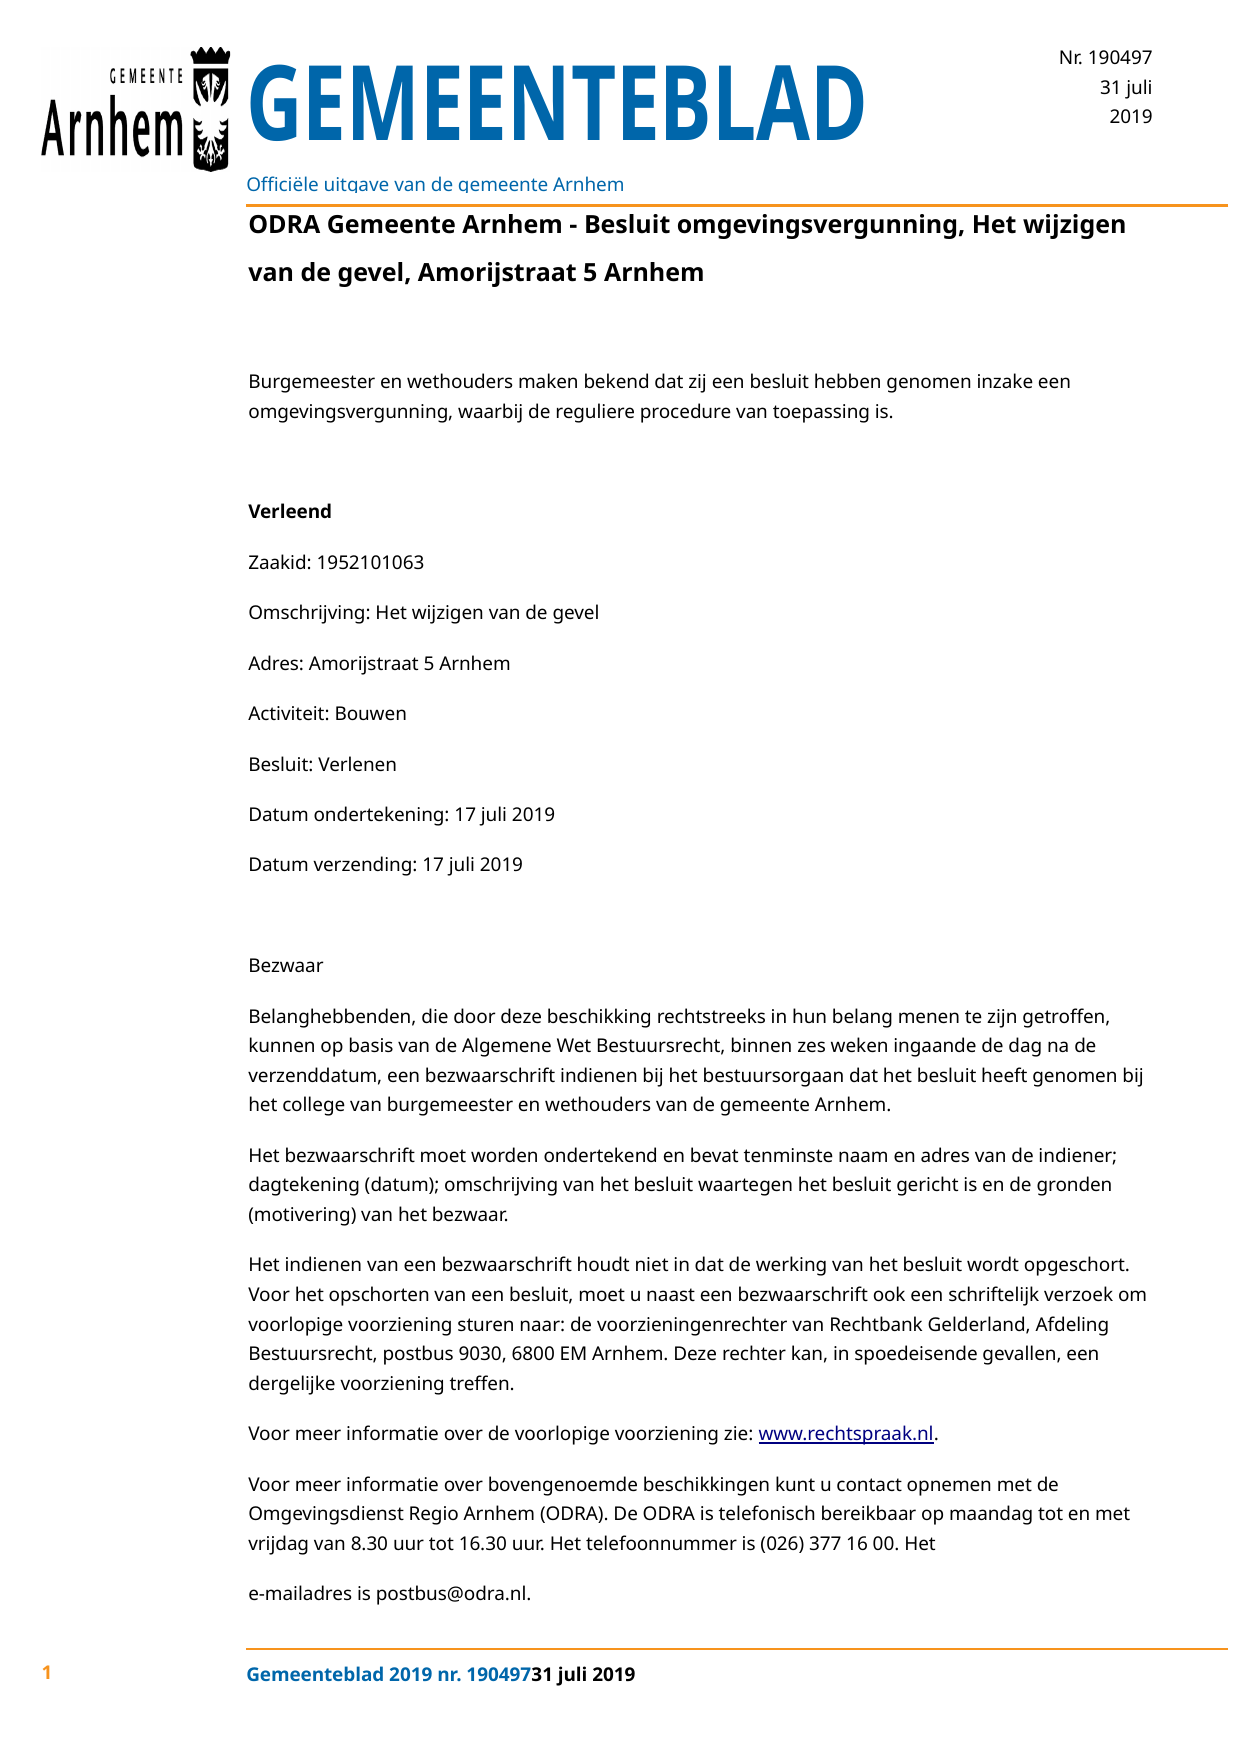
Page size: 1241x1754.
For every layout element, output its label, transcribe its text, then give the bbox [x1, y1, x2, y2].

text Datum ondertekening: 17 juli 2019 [248, 801, 1152, 827]
picture [41, 47, 231, 172]
text Bezwaar [248, 952, 1152, 978]
text Het indienen van een bezwaarschrift houdt niet in dat de werking van het besluit wordt opgeschort. Voor het opschorten van een besluit, moet u naast een bezwaarschrift ook een schriftelijk verzoek om voorlopige voorziening sturen naar: de voorzieningenrechter van Rechtbank Gelderland, Afdeling Bestuursrecht, postbus 9030, 6800 EM Arnhem. Deze rechter kan, in spoedeisende gevallen, een dergelijke voorziening treffen. [248, 1252, 1152, 1396]
text Besluit: Verlenen [248, 751, 1152, 777]
text Voor meer informatie over bovengenoemde beschikkingen kunt u contact opnemen met de Omgevingsdienst Regio Arnhem (ODRA). De ODRA is telefonisch bereikbaar op maandag tot en met vrijdag van 8.30 uur tot 16.30 uur. Het telefoonnummer is (026) 377 16 00. Het [248, 1471, 1152, 1556]
text ODRA Gemeente Arnhem - Besluit omgevingsvergunning, Het wijzigen van de gevel, Amorijstraat 5 Arnhem [248, 207, 1152, 288]
text Verleend [248, 499, 1152, 524]
text Activiteit: Bouwen [248, 700, 1152, 726]
text Adres: Amorijstraat 5 Arnhem [248, 650, 1152, 676]
text Belanghebbenden, die door deze beschikking rechtstreeks in hun belang menen te zijn getroffen, kunnen op basis van de Algemene Wet Bestuursrecht, binnen zes weken ingaande de dag na de verzenddatum, een bezwaarschrift indienen bij het bestuursorgaan dat het besluit heeft genomen bij het college van burgemeester en wethouders van de gemeente Arnhem. [248, 1003, 1152, 1117]
text Het bezwaarschrift moet worden ondertekend en bevat tenminste naam en adres van de indiener; dagtekening (datum); omschrijving van het besluit waartegen het besluit gericht is en de gronden (motivering) van het bezwaar. [248, 1142, 1152, 1227]
text Datum verzending: 17 juli 2019 [248, 852, 1152, 877]
text e-mailadres is postbus@odra.nl. [248, 1580, 1152, 1606]
text Zaakid: 1952101063 [248, 549, 1152, 575]
text Voor meer informatie over de voorlopige voorziening zie: www.rechtspraak.nl. [248, 1420, 1152, 1446]
text Burgemeester en wethouders maken bekend dat zij een besluit hebben genomen inzake een omgevingsvergunning, waarbij de reguliere procedure van toepassing is. [248, 368, 1152, 424]
text Omschrijving: Het wijzigen van de gevel [248, 599, 1152, 625]
